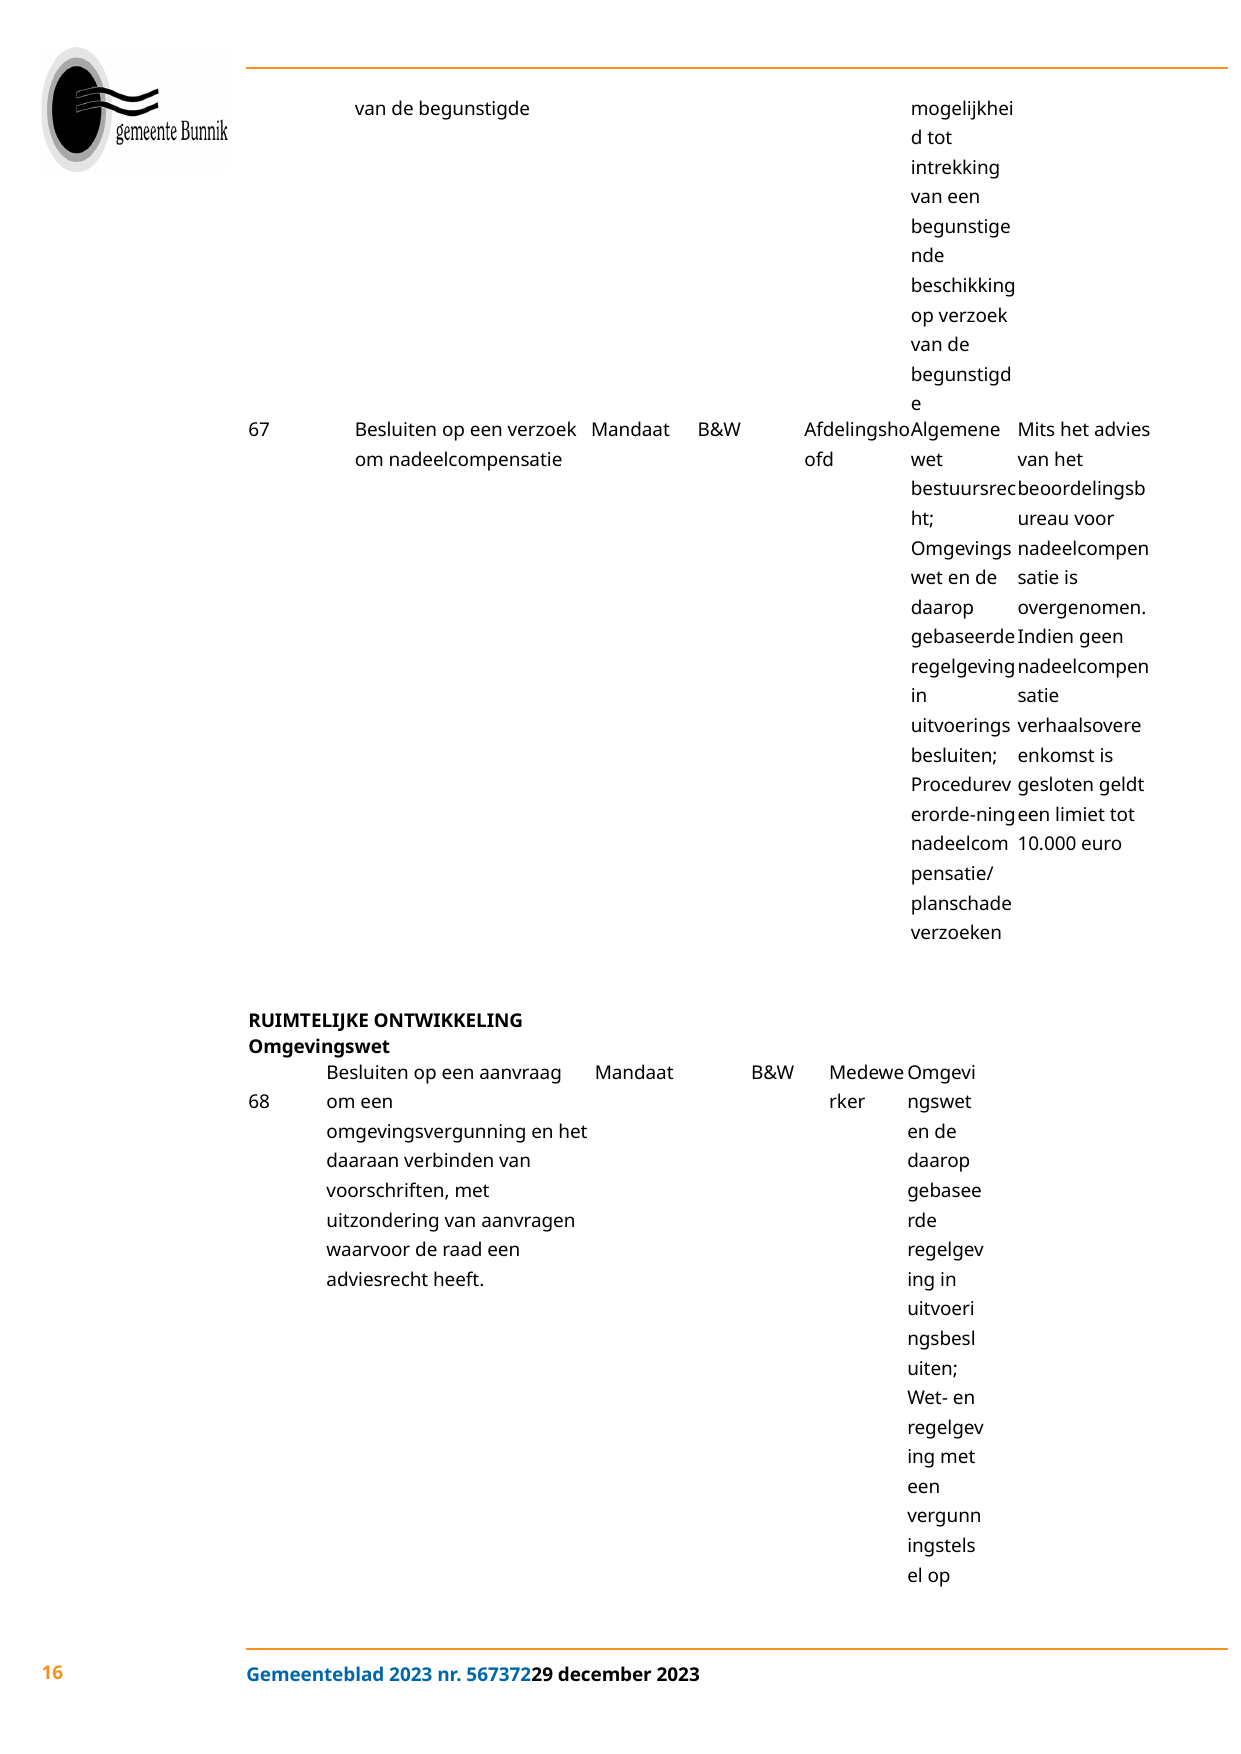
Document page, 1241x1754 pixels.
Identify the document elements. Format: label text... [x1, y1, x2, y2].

table_cell [591, 95, 697, 416]
table_cell Algemene wet bestuursrecht; Omgevingswet en de daarop gebaseerde regelgeving in uitvoeringsbesluiten; Procedureverorde-ning nadeelcompensatie/ planschadeverzoeken [911, 416, 1017, 945]
table_cell Mits het advies van het beoordelingsbureau voor nadeelcompensatie is overgenomen. Indien geen nadeelcompensatie verhaalsovereenkomst is gesloten geldt een limiet tot 10.000 euro [1017, 416, 1152, 945]
table_cell B&W [698, 416, 804, 945]
table_cell [1017, 95, 1152, 416]
table_cell [751, 1033, 829, 1059]
picture [41, 47, 231, 172]
table_cell Omgevingswet en de daarop gebaseerde regelgeving in uitvoeringsbesluiten; Wet- en regelgeving met een vergunningstelsel op [907, 1059, 985, 1588]
table_cell Besluiten op een verzoek om nadeelcompensatie [355, 416, 591, 945]
table_header [907, 1008, 985, 1033]
table_header [829, 1008, 907, 1033]
table_cell mogelijkheid tot intrekking van een begunstigende beschikking op verzoek van de begunstigde [911, 95, 1017, 416]
table_header RUIMTELIJKE ONTWIKKELING [248, 1008, 594, 1033]
table_header [985, 1008, 1152, 1033]
table_cell [804, 95, 911, 416]
table_cell [907, 1033, 985, 1059]
table_cell [985, 1059, 1152, 1588]
table_cell Mandaat [591, 416, 697, 945]
table_cell van de begunstigde [355, 95, 591, 416]
table_cell [985, 1033, 1152, 1059]
table_header [751, 1008, 829, 1033]
table_cell Besluiten op een aanvraag om een omgevingsvergunning en het daaraan verbinden van voorschriften, met uitzondering van aanvragen waarvoor de raad een adviesrecht heeft. [326, 1059, 594, 1588]
table_cell [595, 1033, 751, 1059]
table_cell Afdelingshoofd [804, 416, 911, 945]
table_cell 67 [248, 416, 354, 945]
table_cell 68 [248, 1059, 326, 1588]
table_cell [698, 95, 804, 416]
table_cell Mandaat [595, 1059, 751, 1588]
table_header [595, 1008, 751, 1033]
table_cell [829, 1033, 907, 1059]
table_cell Omgevingswet [248, 1033, 594, 1059]
table_cell B&W [751, 1059, 829, 1588]
table_cell Medewerker [829, 1059, 907, 1588]
table_cell [248, 95, 354, 416]
